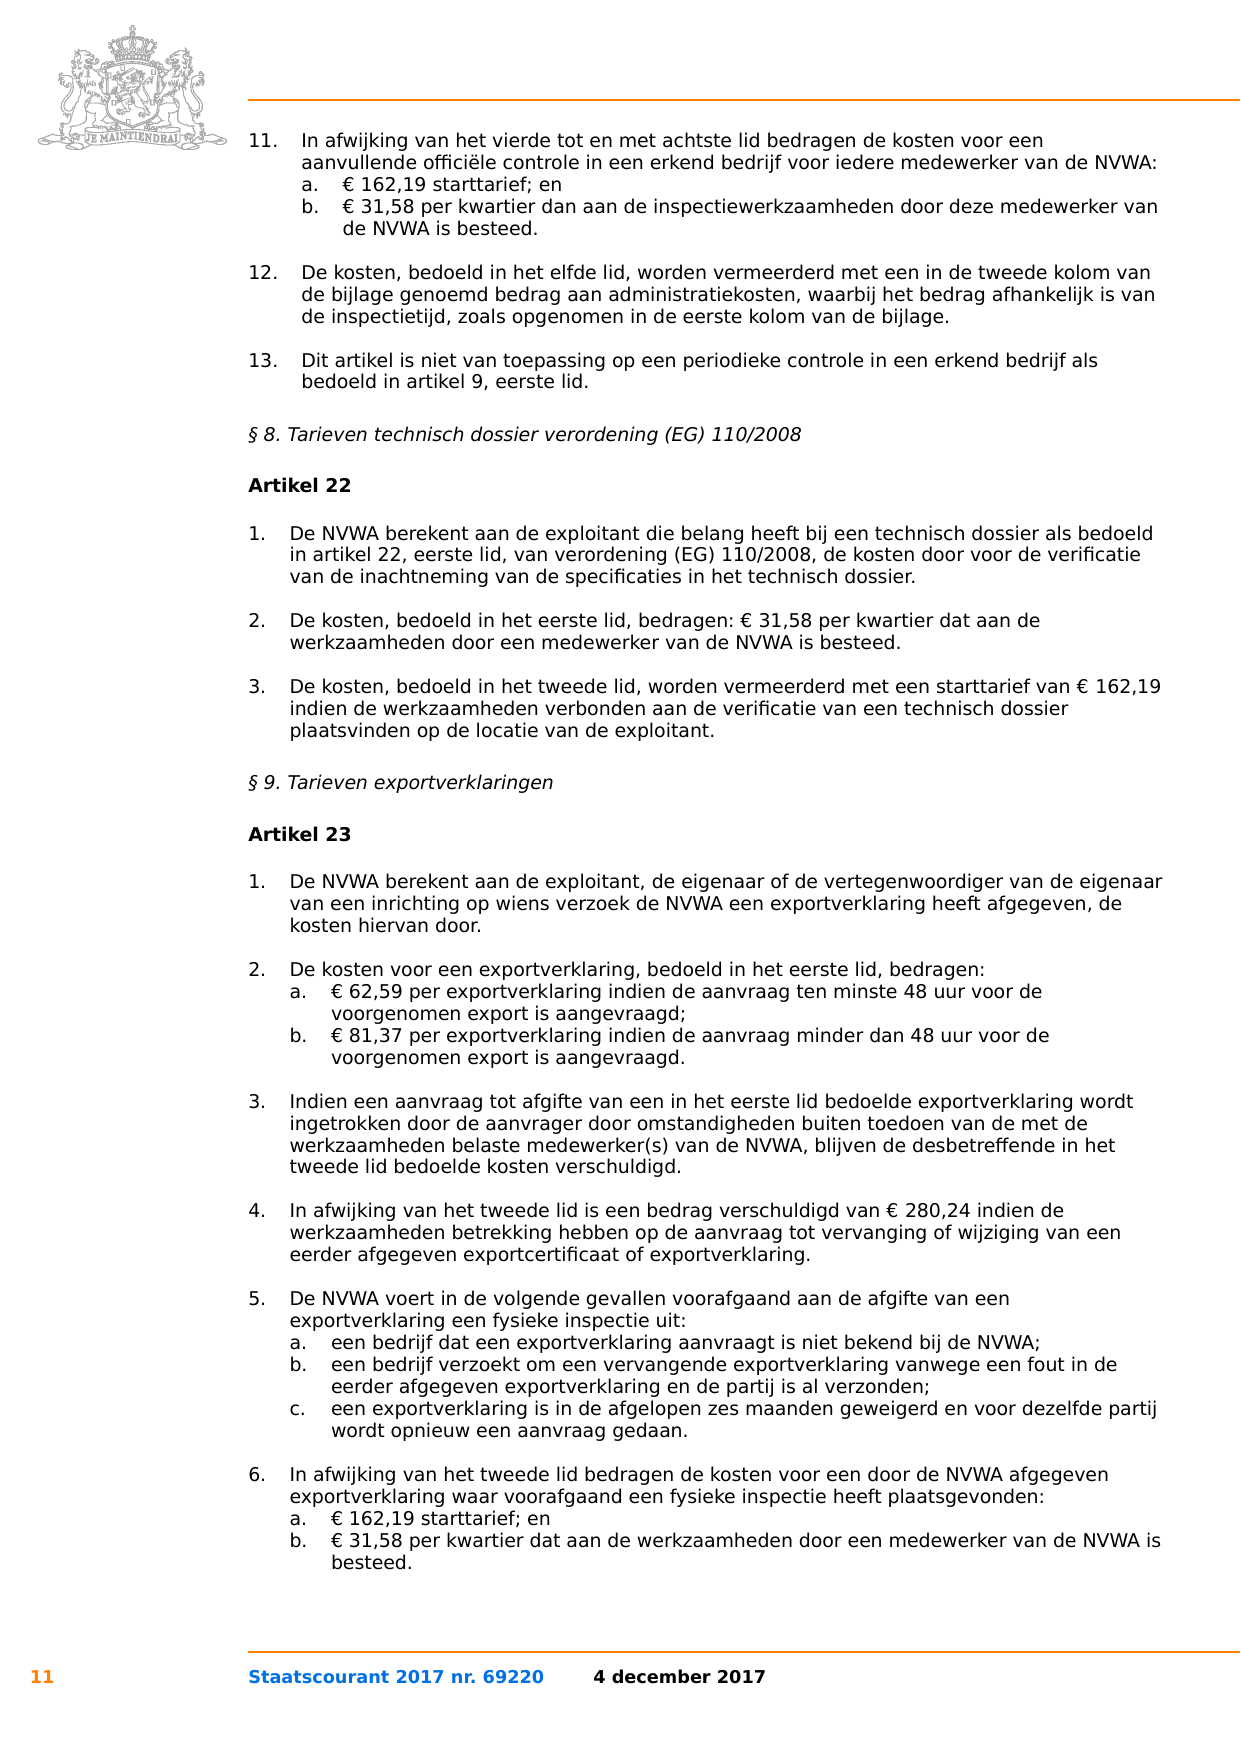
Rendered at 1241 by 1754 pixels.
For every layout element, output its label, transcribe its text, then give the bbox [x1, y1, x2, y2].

text b. een bedrijf verzoekt om een vervangende exportverklaring vanwege een fout in de eerder afgegeven exportverklaring en de partij is al verzonden; [289, 1354, 1163, 1398]
text 3. Indien een aanvraag tot afgifte van een in het eerste lid bedoelde exportverklaring wordt ingetrokken door de aanvrager door omstandigheden buiten toedoen van de met de werkzaamheden belaste medewerker(s) van de NVWA, blijven de desbetreffende in het tweede lid bedoelde kosten verschuldigd. [248, 1091, 1163, 1178]
text 1. De NVWA berekent aan de exploitant, de eigenaar of de vertegenwoordiger van de eigenaar van een inrichting op wiens verzoek de NVWA een exportverklaring heeft afgegeven, de kosten hiervan door. [248, 871, 1163, 937]
text a. € 162,19 starttarief; en [289, 1508, 1163, 1530]
text 2. De kosten voor een exportverklaring, bedoeld in het eerste lid, bedragen: [248, 959, 1163, 981]
text b. € 31,58 per kwartier dat aan de werkzaamheden door een medewerker van de NVWA is besteed. [289, 1530, 1163, 1574]
text 11. In afwijking van het vierde tot en met achtste lid bedragen de kosten voor een aanvullende officiële controle in een erkend bedrijf voor iedere medewerker van de NVWA: [248, 130, 1163, 174]
subtitle Artikel 23 [248, 824, 1163, 846]
text b. € 81,37 per exportverklaring indien de aanvraag minder dan 48 uur voor de voorgenomen export is aangevraagd. [289, 1025, 1163, 1069]
text a. een bedrijf dat een exportverklaring aanvraagt is niet bekend bij de NVWA; [289, 1332, 1163, 1354]
subtitle Artikel 22 [248, 475, 1163, 497]
text 1. De NVWA berekent aan de exploitant die belang heeft bij een technisch dossier als bedoeld in artikel 22, eerste lid, van verordening (EG) 110/2008, de kosten door voor de verificatie van de inachtneming van de specificaties in het technisch dossier. [248, 522, 1163, 588]
text b. € 31,58 per kwartier dan aan de inspectiewerkzaamheden door deze medewerker van de NVWA is besteed. [301, 196, 1163, 240]
text c. een exportverklaring is in de afgelopen zes maanden geweigerd en voor dezelfde partij wordt opnieuw een aanvraag gedaan. [289, 1398, 1163, 1442]
text a. € 62,59 per exportverklaring indien de aanvraag ten minste 48 uur voor de voorgenomen export is aangevraagd; [289, 981, 1163, 1025]
text a. € 162,19 starttarief; en [301, 174, 1163, 196]
text 6. In afwijking van het tweede lid bedragen de kosten voor een door de NVWA afgegeven exportverklaring waar voorafgaand een fysieke inspectie heeft plaatsgevonden: [248, 1464, 1163, 1508]
text 4. In afwijking van het tweede lid is een bedrag verschuldigd van € 280,24 indien de werkzaamheden betrekking hebben op de aanvraag tot vervanging of wijziging van een eerder afgegeven exportcertificaat of exportverklaring. [248, 1200, 1163, 1266]
subtitle § 8. Tarieven technisch dossier verordening (EG) 110/2008 [248, 423, 1163, 445]
text 2. De kosten, bedoeld in het eerste lid, bedragen: € 31,58 per kwartier dat aan de werkzaamheden door een medewerker van de NVWA is besteed. [248, 610, 1163, 654]
subtitle § 9. Tarieven exportverklaringen [248, 772, 1163, 794]
text 12. De kosten, bedoeld in het elfde lid, worden vermeerderd met een in de tweede kolom van de bijlage genoemd bedrag aan administratiekosten, waarbij het bedrag afhankelijk is van de inspectietijd, zoals opgenomen in de eerste kolom van de bijlage. [248, 262, 1163, 328]
text 3. De kosten, bedoeld in het tweede lid, worden vermeerderd met een starttarief van € 162,19 indien de werkzaamheden verbonden aan de verificatie van een technisch dossier plaatsvinden op de locatie van de exploitant. [248, 676, 1163, 742]
text 5. De NVWA voert in de volgende gevallen voorafgaand aan de afgifte van een exportverklaring een fysieke inspectie uit: [248, 1288, 1163, 1332]
text 13. Dit artikel is niet van toepassing op een periodieke controle in een erkend bedrijf als bedoeld in artikel 9, eerste lid. [248, 349, 1163, 393]
picture [38, 25, 227, 150]
